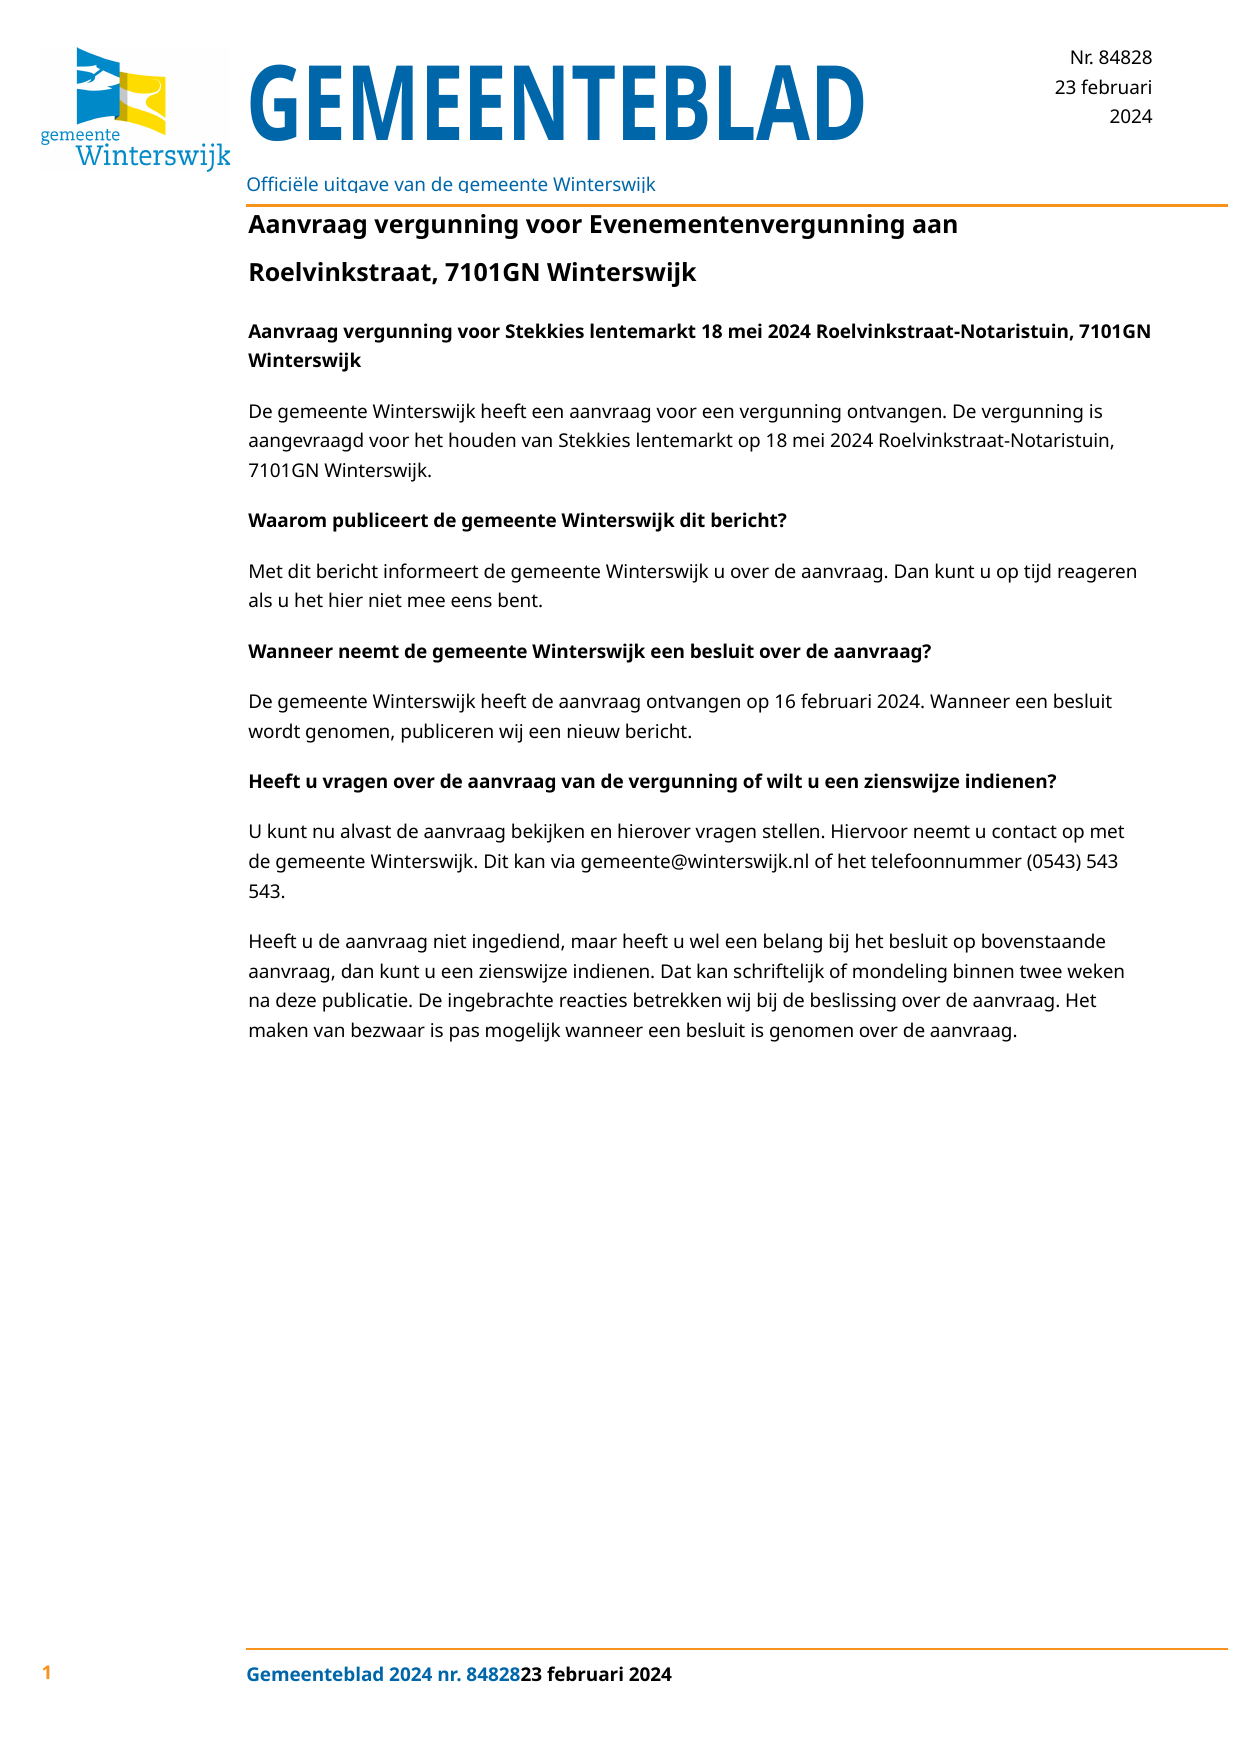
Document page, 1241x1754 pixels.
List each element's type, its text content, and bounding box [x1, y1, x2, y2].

text Wanneer neemt de gemeente Winterswijk een besluit over de aanvraag? [248, 638, 1152, 664]
text Waarom publiceert de gemeente Winterswijk dit bericht? [248, 507, 1152, 533]
text Met dit bericht informeert de gemeente Winterswijk u over de aanvraag. Dan kunt u op tijd reageren als u het hier niet mee eens bent. [248, 558, 1152, 613]
text De gemeente Winterswijk heeft de aanvraag ontvangen op 16 februari 2024. Wanneer een besluit wordt genomen, publiceren wij een nieuw bericht. [248, 688, 1152, 744]
text U kunt nu alvast de aanvraag bekijken en hierover vragen stellen. Hiervoor neemt u contact op met de gemeente Winterswijk. Dit kan via gemeente@winterswijk.nl of het telefoonnummer (0543) 543 543. [248, 819, 1152, 904]
text De gemeente Winterswijk heeft een aanvraag voor een vergunning ontvangen. De vergunning is aangevraagd voor het houden van Stekkies lentemarkt op 18 mei 2024 Roelvinkstraat-Notaristuin, 7101GN Winterswijk. [248, 398, 1152, 483]
text Heeft u vragen over de aanvraag van de vergunning of wilt u een zienswijze indienen? [248, 768, 1152, 794]
text Heeft u de aanvraag niet ingediend, maar heeft u wel een belang bij het besluit op bovenstaande aanvraag, dan kunt u een zienswijze indienen. Dat kan schriftelijk of mondeling binnen twee weken na deze publicatie. De ingebrachte reacties betrekken wij bij de beslissing over de aanvraag. Het maken van bezwaar is pas mogelijk wanneer een besluit is genomen over de aanvraag. [248, 928, 1152, 1043]
picture [41, 47, 231, 172]
picture [225, 153, 231, 162]
text Aanvraag vergunning voor Stekkies lentemarkt 18 mei 2024 Roelvinkstraat-Notaristuin, 7101GN Winterswijk [248, 318, 1152, 373]
text Aanvraag vergunning voor Evenementenvergunning aan Roelvinkstraat, 7101GN Winterswijk [248, 207, 1152, 288]
